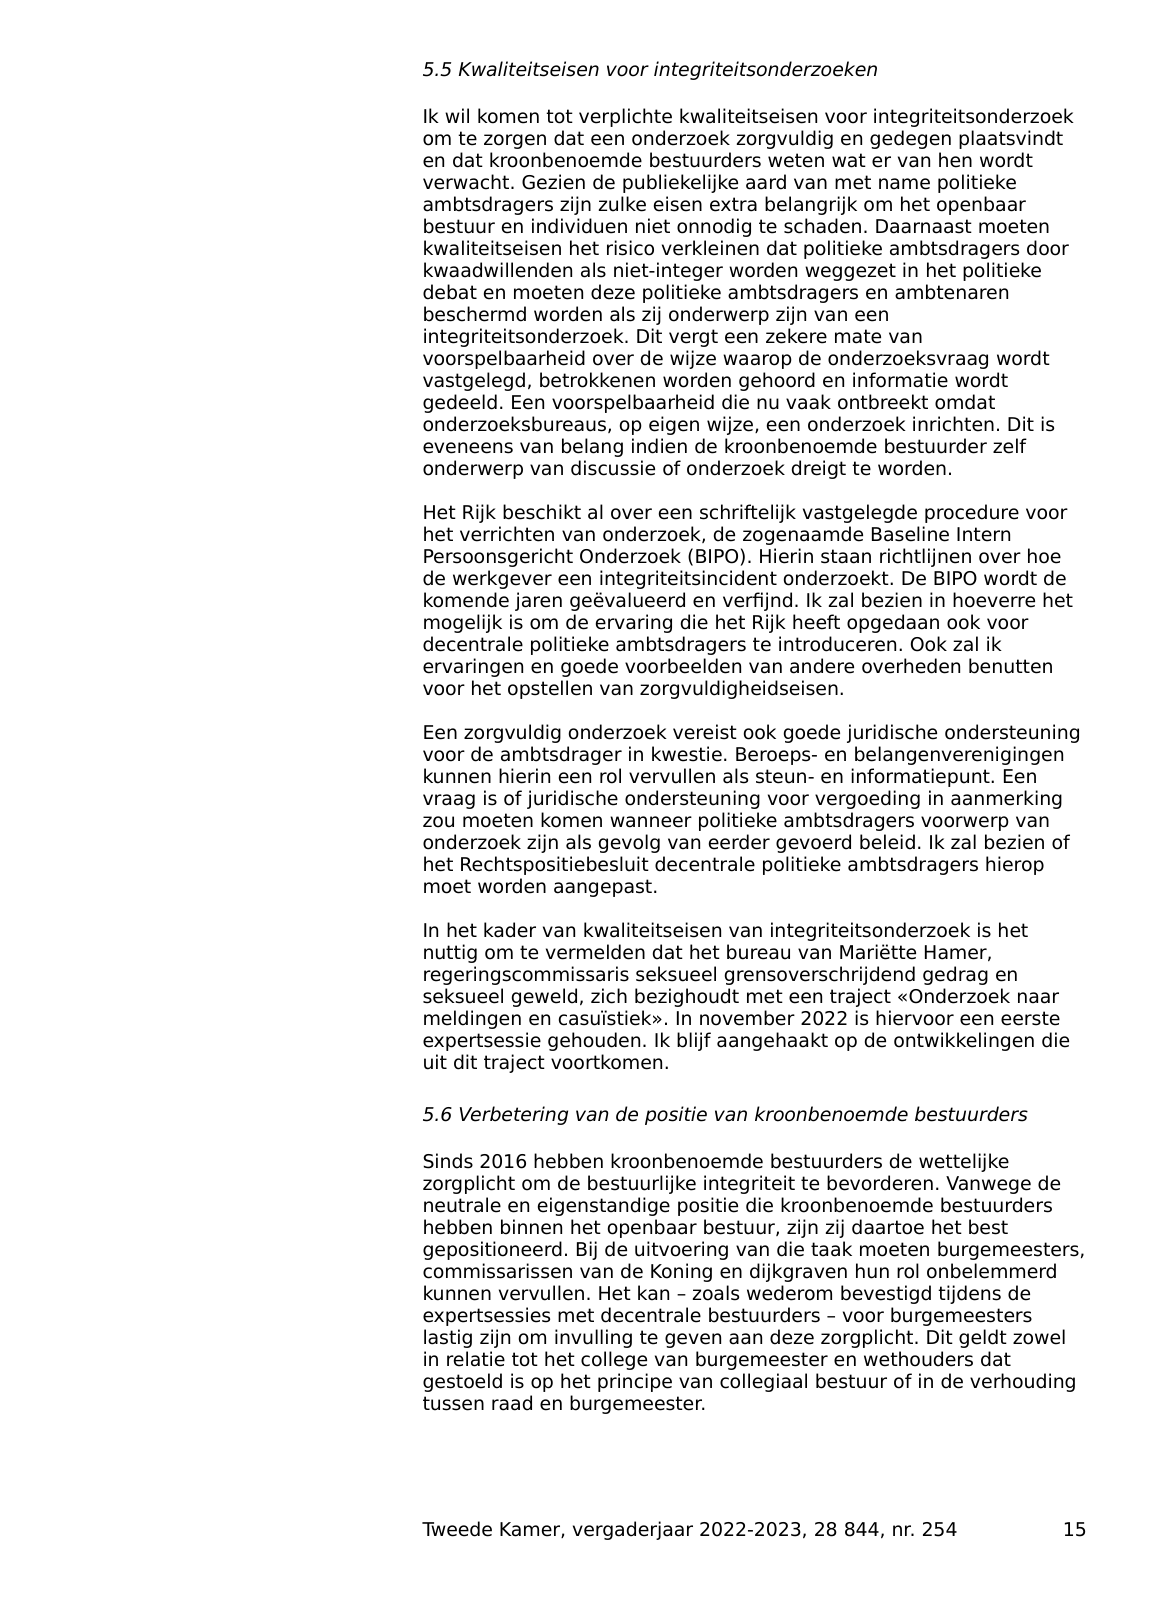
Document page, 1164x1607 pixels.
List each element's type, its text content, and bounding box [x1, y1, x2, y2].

text Ik wil komen tot verplichte kwaliteitseisen voor integriteitsonderzoek om te zorgen dat een onderzoek zorgvuldig en gedegen plaatsvindt en dat kroonbenoemde bestuurders weten wat er van hen wordt verwacht. Gezien de publiekelijke aard van met name politieke ambtsdragers zijn zulke eisen extra belangrijk om het openbaar bestuur en individuen niet onnodig te schaden. Daarnaast moeten kwaliteitseisen het risico verkleinen dat politieke ambtsdragers door kwaadwillenden als niet-integer worden weggezet in het politieke debat en moeten deze politieke ambtsdragers en ambtenaren beschermd worden als zij onderwerp zijn van een integriteitsonderzoek. Dit vergt een zekere mate van voorspelbaarheid over de wijze waarop de onderzoeksvraag wordt vastgelegd, betrokkenen worden gehoord en informatie wordt gedeeld. Een voorspelbaarheid die nu vaak ontbreekt omdat onderzoeksbureaus, op eigen wijze, een onderzoek inrichten. Dit is eveneens van belang indien de kroonbenoemde bestuurder zelf onderwerp van discussie of onderzoek dreigt te worden. [422, 106, 1087, 480]
subtitle 5.6 Verbetering van de positie van kroonbenoemde bestuurders [422, 1104, 1087, 1126]
text In het kader van kwaliteitseisen van integriteitsonderzoek is het nuttig om te vermelden dat het bureau van Mariëtte Hamer, regeringscommissaris seksueel grensoverschrijdend gedrag en seksueel geweld, zich bezighoudt met een traject «Onderzoek naar meldingen en casuïstiek». In november 2022 is hiervoor een eerste expertsessie gehouden. Ik blijf aangehaakt op de ontwikkelingen die uit dit traject voortkomen. [422, 920, 1087, 1074]
text Sinds 2016 hebben kroonbenoemde bestuurders de wettelijke zorgplicht om de bestuurlijke integriteit te bevorderen. Vanwege de neutrale en eigenstandige positie die kroonbenoemde bestuurders hebben binnen het openbaar bestuur, zijn zij daartoe het best gepositioneerd. Bij de uitvoering van die taak moeten burgemeesters, commissarissen van de Koning en dijkgraven hun rol onbelemmerd kunnen vervullen. Het kan – zoals wederom bevestigd tijdens de expertsessies met decentrale bestuurders – voor burgemeesters lastig zijn om invulling te geven aan deze zorgplicht. Dit geldt zowel in relatie tot het college van burgemeester en wethouders dat gestoeld is op het principe van collegiaal bestuur of in de verhouding tussen raad en burgemeester. [422, 1151, 1087, 1414]
text Het Rijk beschikt al over een schriftelijk vastgelegde procedure voor het verrichten van onderzoek, de zogenaamde Baseline Intern Persoonsgericht Onderzoek (BIPO). Hierin staan richtlijnen over hoe de werkgever een integriteitsincident onderzoekt. De BIPO wordt de komende jaren geëvalueerd en verfijnd. Ik zal bezien in hoeverre het mogelijk is om de ervaring die het Rijk heeft opgedaan ook voor decentrale politieke ambtsdragers te introduceren. Ook zal ik ervaringen en goede voorbeelden van andere overheden benutten voor het opstellen van zorgvuldigheidseisen. [422, 502, 1087, 700]
subtitle 5.5 Kwaliteitseisen voor integriteitsonderzoeken [422, 59, 1087, 81]
text Een zorgvuldig onderzoek vereist ook goede juridische ondersteuning voor de ambtsdrager in kwestie. Beroeps- en belangenverenigingen kunnen hierin een rol vervullen als steun- en informatiepunt. Een vraag is of juridische ondersteuning voor vergoeding in aanmerking zou moeten komen wanneer politieke ambtsdragers voorwerp van onderzoek zijn als gevolg van eerder gevoerd beleid. Ik zal bezien of het Rechtspositiebesluit decentrale politieke ambtsdragers hierop moet worden aangepast. [422, 722, 1087, 898]
